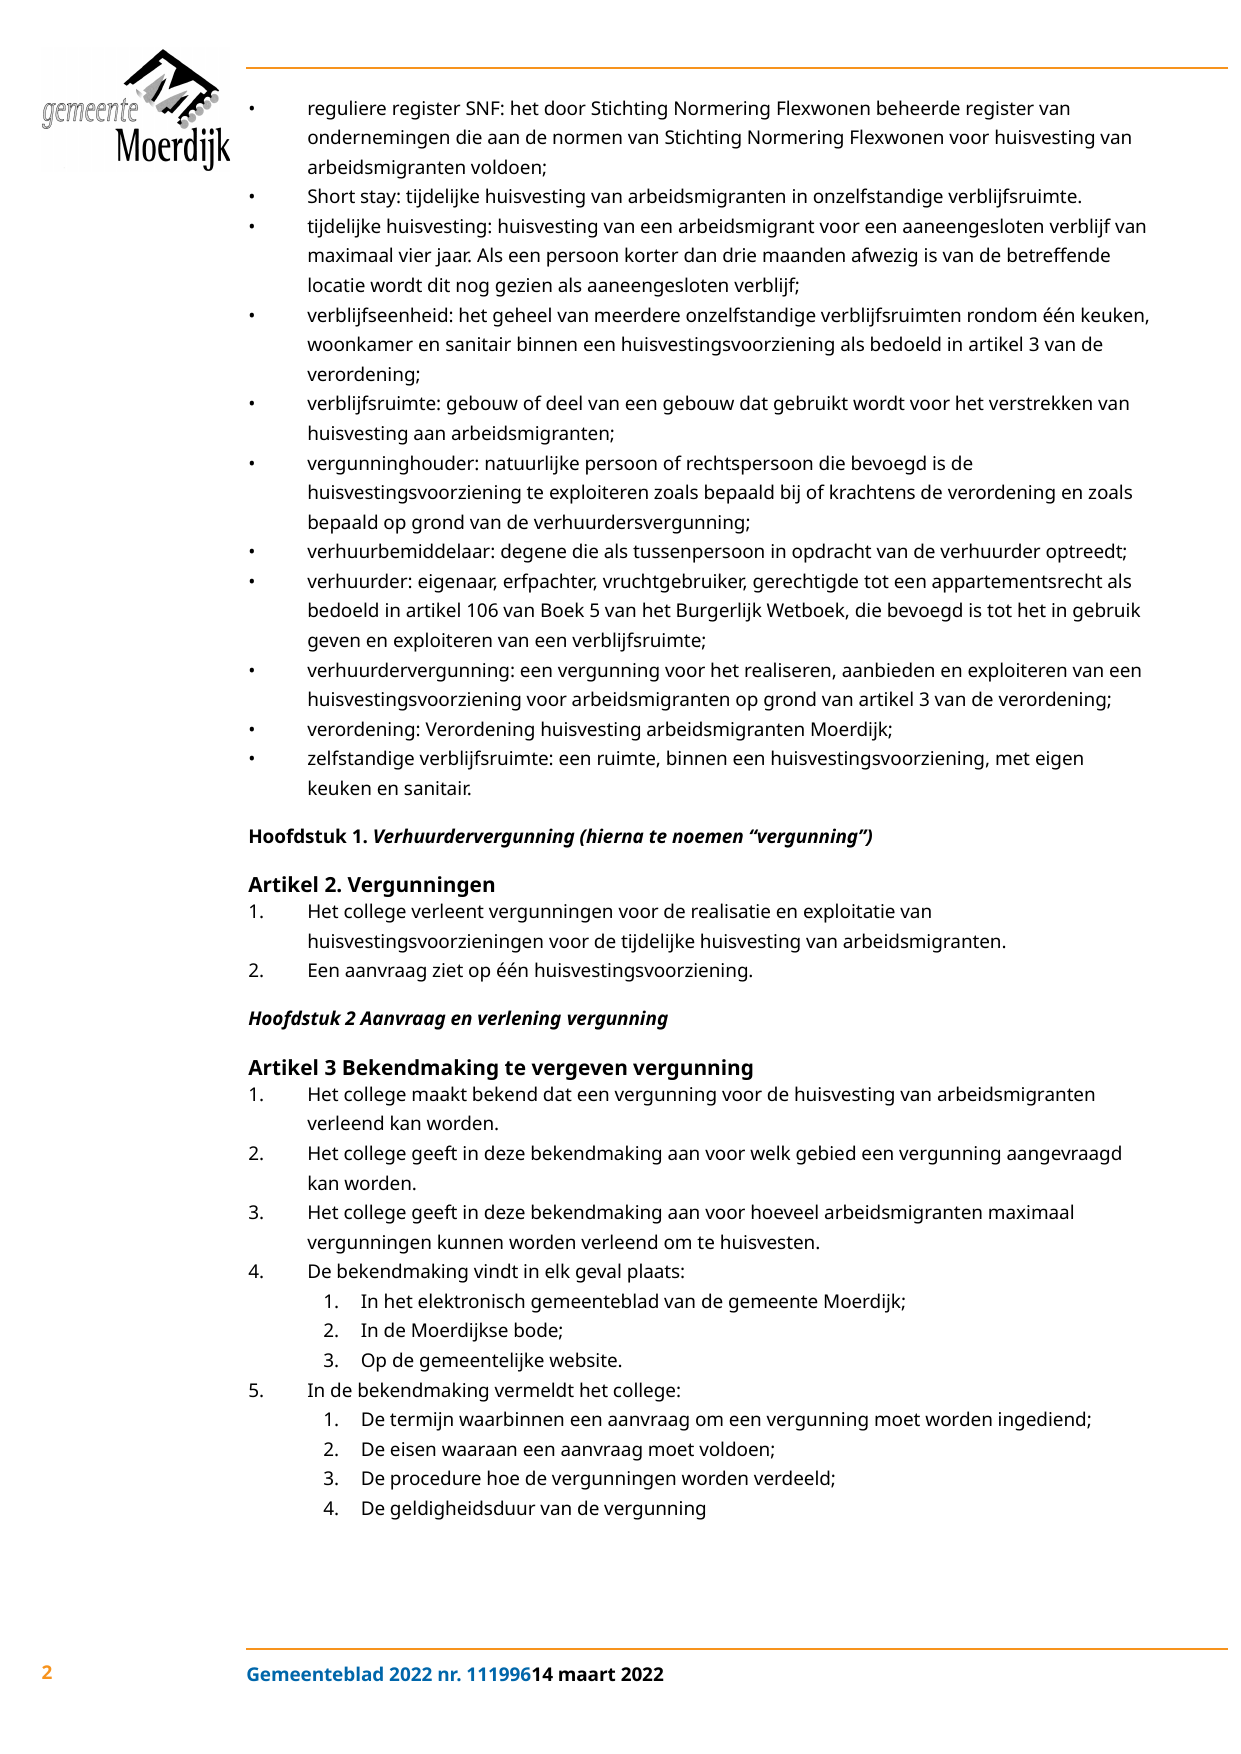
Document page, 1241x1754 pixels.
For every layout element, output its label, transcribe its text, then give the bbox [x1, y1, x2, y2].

list verblijfsruimte: gebouw of deel van een gebouw dat gebruikt wordt voor het verstrekken van huisvesting aan arbeidsmigranten; [248, 391, 1152, 446]
list De geldigheidsduur van de vergunning [323, 1495, 1152, 1521]
list Het college verleent vergunningen voor de realisatie en exploitatie van huisvestingsvoorzieningen voor de tijdelijke huisvesting van arbeidsmigranten. [248, 898, 1152, 954]
text Artikel 2. Vergunningen [248, 870, 1152, 898]
list reguliere register SNF: het door Stichting Normering Flexwonen beheerde register van ondernemingen die aan de normen van Stichting Normering Flexwonen voor huisvesting van arbeidsmigranten voldoen; [248, 95, 1152, 180]
list In de bekendmaking vermeldt het college: [248, 1377, 1152, 1403]
list De procedure hoe de vergunningen worden verdeeld; [323, 1466, 1152, 1491]
list De termijn waarbinnen een aanvraag om een vergunning moet worden ingediend; [323, 1406, 1152, 1432]
list vergunninghouder: natuurlijke persoon of rechtspersoon die bevoegd is de huisvestingsvoorziening te exploiteren zoals bepaald bij of krachtens de verordening en zoals bepaald op grond van de verhuurdersvergunning; [248, 450, 1152, 535]
picture [41, 47, 231, 172]
list De bekendmaking vindt in elk geval plaats: [248, 1258, 1152, 1284]
text Hoofdstuk 1. Verhuurdervergunning (hierna te noemen “vergunning”) [248, 821, 1152, 849]
list verblijfseenheid: het geheel van meerdere onzelfstandige verblijfsruimten rondom één keuken, woonkamer en sanitair binnen een huisvestingsvoorziening als bedoeld in artikel 3 van de verordening; [248, 302, 1152, 387]
list Op de gemeentelijke website. [323, 1347, 1152, 1373]
text Artikel 3 Bekendmaking te vergeven vergunning [248, 1053, 1152, 1081]
list In de Moerdijkse bode; [323, 1318, 1152, 1343]
list In het elektronisch gemeenteblad van de gemeente Moerdijk; [323, 1288, 1152, 1314]
list Short stay: tijdelijke huisvesting van arbeidsmigranten in onzelfstandige verblijfsruimte. [248, 183, 1152, 209]
list verhuurdervergunning: een vergunning voor het realiseren, aanbieden en exploiteren van een huisvestingsvoorziening voor arbeidsmigranten op grond van artikel 3 van de verordening; [248, 657, 1152, 712]
list zelfstandige verblijfsruimte: een ruimte, binnen een huisvestingsvoorziening, met eigen keuken en sanitair. [248, 746, 1152, 801]
list tijdelijke huisvesting: huisvesting van een arbeidsmigrant voor een aaneengesloten verblijf van maximaal vier jaar. Als een persoon korter dan drie maanden afwezig is van de betreffende locatie wordt dit nog gezien als aaneengesloten verblijf; [248, 213, 1152, 298]
list Het college geeft in deze bekendmaking aan voor hoeveel arbeidsmigranten maximaal vergunningen kunnen worden verleend om te huisvesten. [248, 1199, 1152, 1255]
list Een aanvraag ziet op één huisvestingsvoorziening. [248, 958, 1152, 983]
list Het college geeft in deze bekendmaking aan voor welk gebied een vergunning aangevraagd kan worden. [248, 1140, 1152, 1196]
list verordening: Verordening huisvesting arbeidsmigranten Moerdijk; [248, 716, 1152, 742]
list verhuurbemiddelaar: degene die als tussenpersoon in opdracht van de verhuurder optreedt; [248, 538, 1152, 564]
list Het college maakt bekend dat een vergunning voor de huisvesting van arbeidsmigranten verleend kan worden. [248, 1081, 1152, 1136]
list De eisen waaraan een aanvraag moet voldoen; [323, 1436, 1152, 1462]
list verhuurder: eigenaar, erfpachter, vruchtgebruiker, gerechtigde tot een appartementsrecht als bedoeld in artikel 106 van Boek 5 van het Burgerlijk Wetboek, die bevoegd is tot het in gebruik geven en exploiteren van een verblijfsruimte; [248, 568, 1152, 653]
text Hoofdstuk 2 Aanvraag en verlening vergunning [248, 1003, 1152, 1032]
